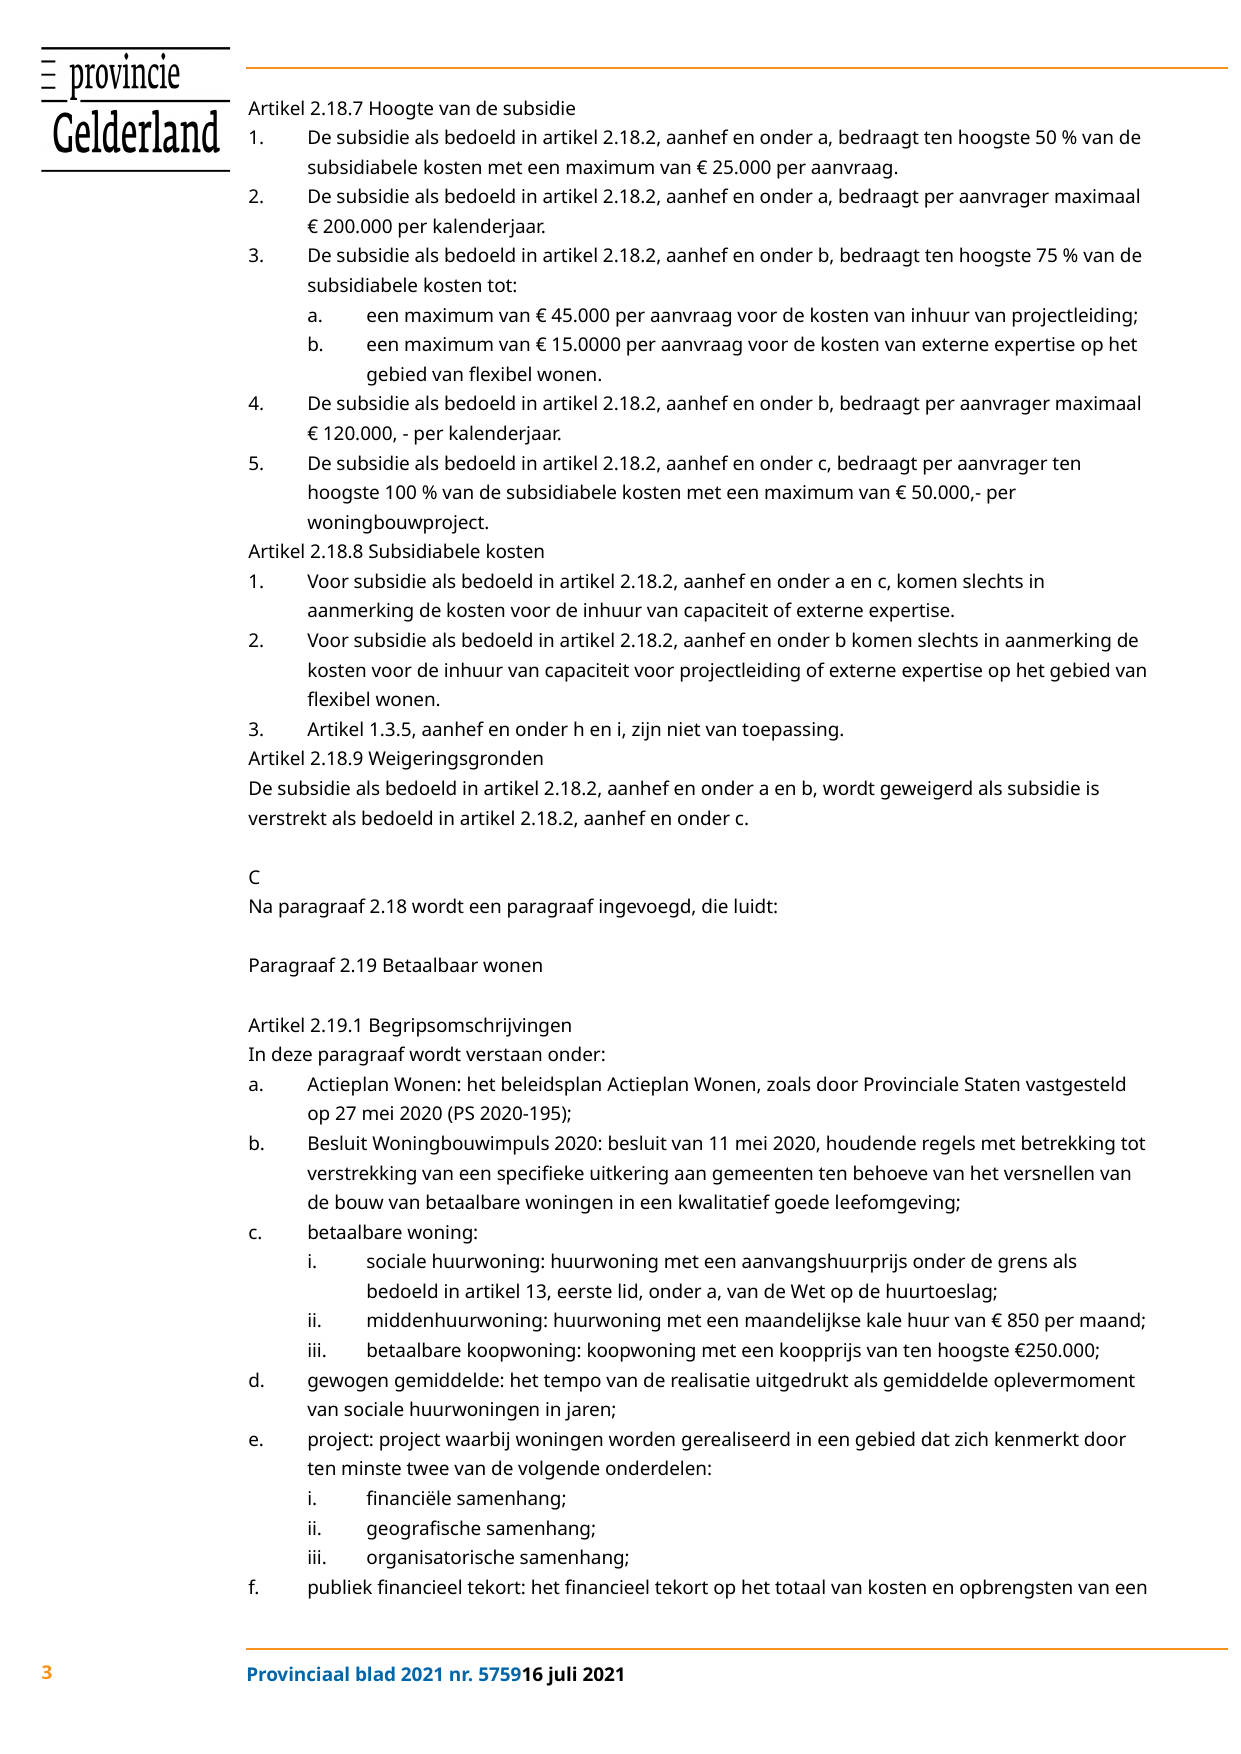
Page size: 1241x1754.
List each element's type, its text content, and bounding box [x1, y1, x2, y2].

list Artikel 1.3.5, aanhef en onder h en i, zijn niet van toepassing. [248, 716, 1152, 742]
text De subsidie als bedoeld in artikel 2.18.2, aanhef en onder a en b, wordt geweigerd als subsidie is verstrekt als bedoeld in artikel 2.18.2, aanhef en onder c. [248, 775, 1152, 831]
list financiële samenhang; [307, 1485, 1152, 1511]
list een maximum van € 45.000 per aanvraag voor de kosten van inhuur van projectleiding; [307, 302, 1152, 328]
list organisatorische samenhang; [307, 1544, 1152, 1570]
list een maximum van € 15.0000 per aanvraag voor de kosten van externe expertise op het gebied van flexibel wonen. [307, 331, 1152, 387]
list Besluit Woningbouwimpuls 2020: besluit van 11 mei 2020, houdende regels met betrekking tot verstrekking van een specifieke uitkering aan gemeenten ten behoeve van het versnellen van de bouw van betaalbare woningen in een kwalitatief goede leefomgeving; [248, 1130, 1152, 1215]
list middenhuurwoning: huurwoning met een maandelijkse kale huur van € 850 per maand; [307, 1308, 1152, 1333]
list De subsidie als bedoeld in artikel 2.18.2, aanhef en onder b, bedraagt per aanvrager maximaal € 120.000, - per kalenderjaar. [248, 391, 1152, 446]
list De subsidie als bedoeld in artikel 2.18.2, aanhef en onder a, bedraagt per aanvrager maximaal € 200.000 per kalenderjaar. [248, 183, 1152, 239]
text Artikel 2.18.8 Subsidiabele kosten [248, 538, 1152, 564]
list De subsidie als bedoeld in artikel 2.18.2, aanhef en onder b, bedraagt ten hoogste 75 % van de subsidiabele kosten tot: [248, 243, 1152, 298]
list Voor subsidie als bedoeld in artikel 2.18.2, aanhef en onder a en c, komen slechts in aanmerking de kosten voor de inhuur van capaciteit of externe expertise. [248, 568, 1152, 623]
list De subsidie als bedoeld in artikel 2.18.2, aanhef en onder a, bedraagt ten hoogste 50 % van de subsidiabele kosten met een maximum van € 25.000 per aanvraag. [248, 124, 1152, 180]
list betaalbare koopwoning: koopwoning met een koopprijs van ten hoogste €250.000; [307, 1337, 1152, 1363]
list Actieplan Wonen: het beleidsplan Actieplan Wonen, zoals door Provinciale Staten vastgesteld op 27 mei 2020 (PS 2020-195); [248, 1071, 1152, 1126]
list betaalbare woning: [248, 1219, 1152, 1245]
list Voor subsidie als bedoeld in artikel 2.18.2, aanhef en onder b komen slechts in aanmerking de kosten voor de inhuur van capaciteit voor projectleiding of externe expertise op het gebied van flexibel wonen. [248, 627, 1152, 712]
list geografische samenhang; [307, 1515, 1152, 1541]
list project: project waarbij woningen worden gerealiseerd in een gebied dat zich kenmerkt door ten minste twee van de volgende onderdelen: [248, 1426, 1152, 1481]
list sociale huurwoning: huurwoning met een aanvangshuurprijs onder de grens als bedoeld in artikel 13, eerste lid, onder a, van de Wet op de huurtoeslag; [307, 1248, 1152, 1304]
list gewogen gemiddelde: het tempo van de realisatie uitgedrukt als gemiddelde oplevermoment van sociale huurwoningen in jaren; [248, 1367, 1152, 1422]
text In deze paragraaf wordt verstaan onder: [248, 1041, 1152, 1067]
text Artikel 2.18.9 Weigeringsgronden [248, 746, 1152, 771]
picture [41, 47, 231, 172]
list publiek financieel tekort: het financieel tekort op het totaal van kosten en opbrengsten van een [248, 1574, 1152, 1600]
text C [248, 864, 1152, 890]
text Paragraaf 2.19 Betaalbaar wonen [248, 953, 1152, 978]
text Artikel 2.18.7 Hoogte van de subsidie [248, 95, 1152, 121]
text Na paragraaf 2.18 wordt een paragraaf ingevoegd, die luidt: [248, 893, 1152, 919]
list De subsidie als bedoeld in artikel 2.18.2, aanhef en onder c, bedraagt per aanvrager ten hoogste 100 % van de subsidiabele kosten met een maximum van € 50.000,- per woningbouwproject. [248, 450, 1152, 535]
text Artikel 2.19.1 Begripsomschrijvingen [248, 1012, 1152, 1038]
